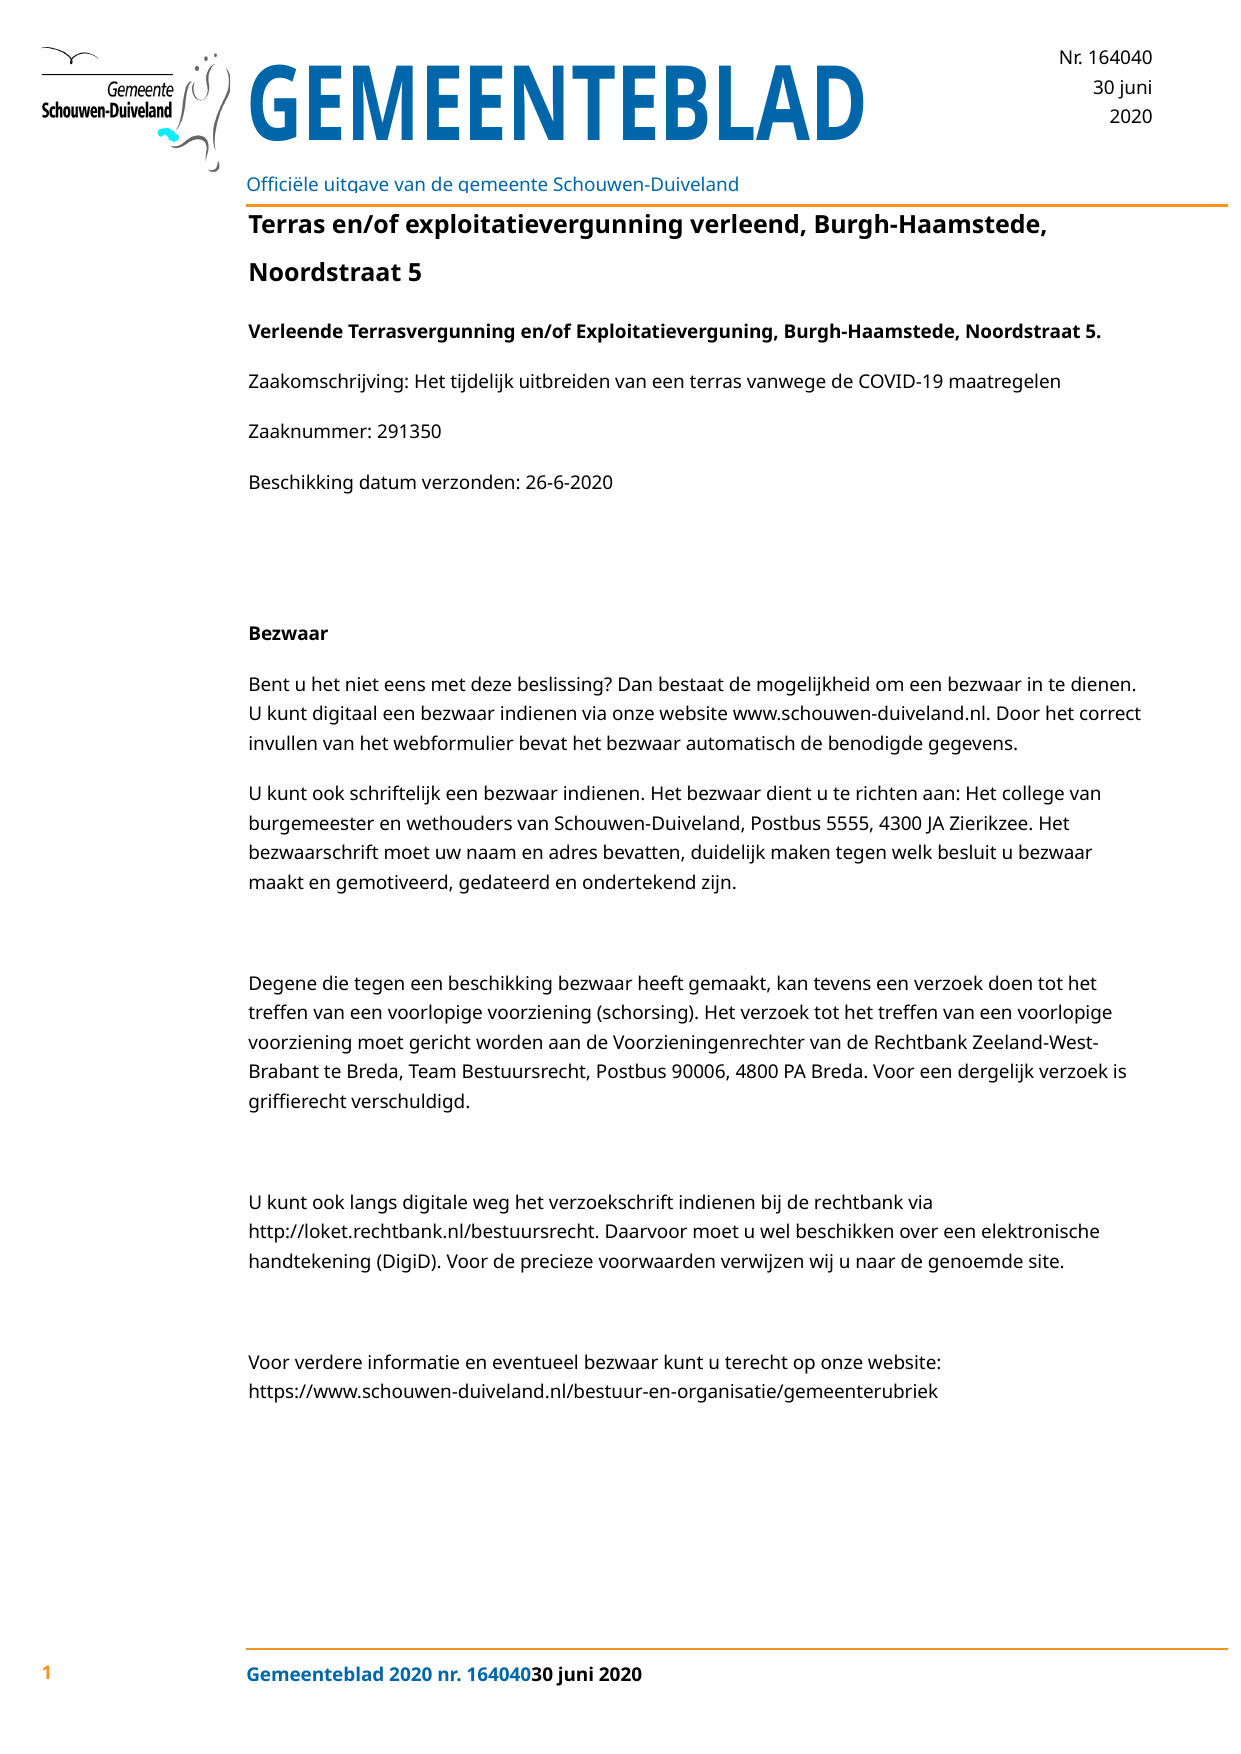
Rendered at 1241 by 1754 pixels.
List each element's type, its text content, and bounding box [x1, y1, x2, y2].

text Zaaknummer: 291350 [248, 419, 1152, 444]
text Degene die tegen een beschikking bezwaar heeft gemaakt, kan tevens een verzoek doen tot het treffen van een voorlopige voorziening (schorsing). Het verzoek tot het treffen van een voorlopige voorziening moet gericht worden aan de Voorzieningenrechter van de Rechtbank Zeeland-West-Brabant te Breda, Team Bestuursrecht, Postbus 90006, 4800 PA Breda. Voor een dergelijk verzoek is griffierecht verschuldigd. [248, 970, 1152, 1114]
text Bent u het niet eens met deze beslissing? Dan bestaat de mogelijkheid om een bezwaar in te dienen. U kunt digitaal een bezwaar indienen via onze website www.schouwen-duiveland.nl. Door het correct invullen van het webformulier bevat het bezwaar automatisch de benodigde gegevens. [248, 671, 1152, 756]
text Verleende Terrasvergunning en/of Exploitatieverguning, Burgh-Haamstede, Noordstraat 5. [248, 318, 1152, 344]
text Zaakomschrijving: Het tijdelijk uitbreiden van een terras vanwege de COVID-19 maatregelen [248, 368, 1152, 394]
text Voor verdere informatie en eventueel bezwaar kunt u terecht op onze website: https://www.schouwen-duiveland.nl/bestuur-en-organisatie/gemeenterubriek [248, 1349, 1152, 1404]
text Beschikking datum verzonden: 26-6-2020 [248, 469, 1152, 495]
text U kunt ook langs digitale weg het verzoekschrift indienen bij de rechtbank via http://loket.rechtbank.nl/bestuursrecht. Daarvoor moet u wel beschikken over een elektronische handtekening (DigiD). Voor de precieze voorwaarden verwijzen wij u naar de genoemde site. [248, 1189, 1152, 1274]
text Terras en/of exploitatievergunning verleend, Burgh-Haamstede, Noordstraat 5 [248, 207, 1152, 288]
text U kunt ook schriftelijk een bezwaar indienen. Het bezwaar dient u te richten aan: Het college van burgemeester en wethouders van Schouwen-Duiveland, Postbus 5555, 4300 JA Zierikzee. Het bezwaarschrift moet uw naam en adres bevatten, duidelijk maken tegen welk besluit u bezwaar maakt en gemotiveerd, gedateerd en ondertekend zijn. [248, 780, 1152, 895]
text Bezwaar [248, 620, 1152, 646]
picture [41, 47, 231, 172]
